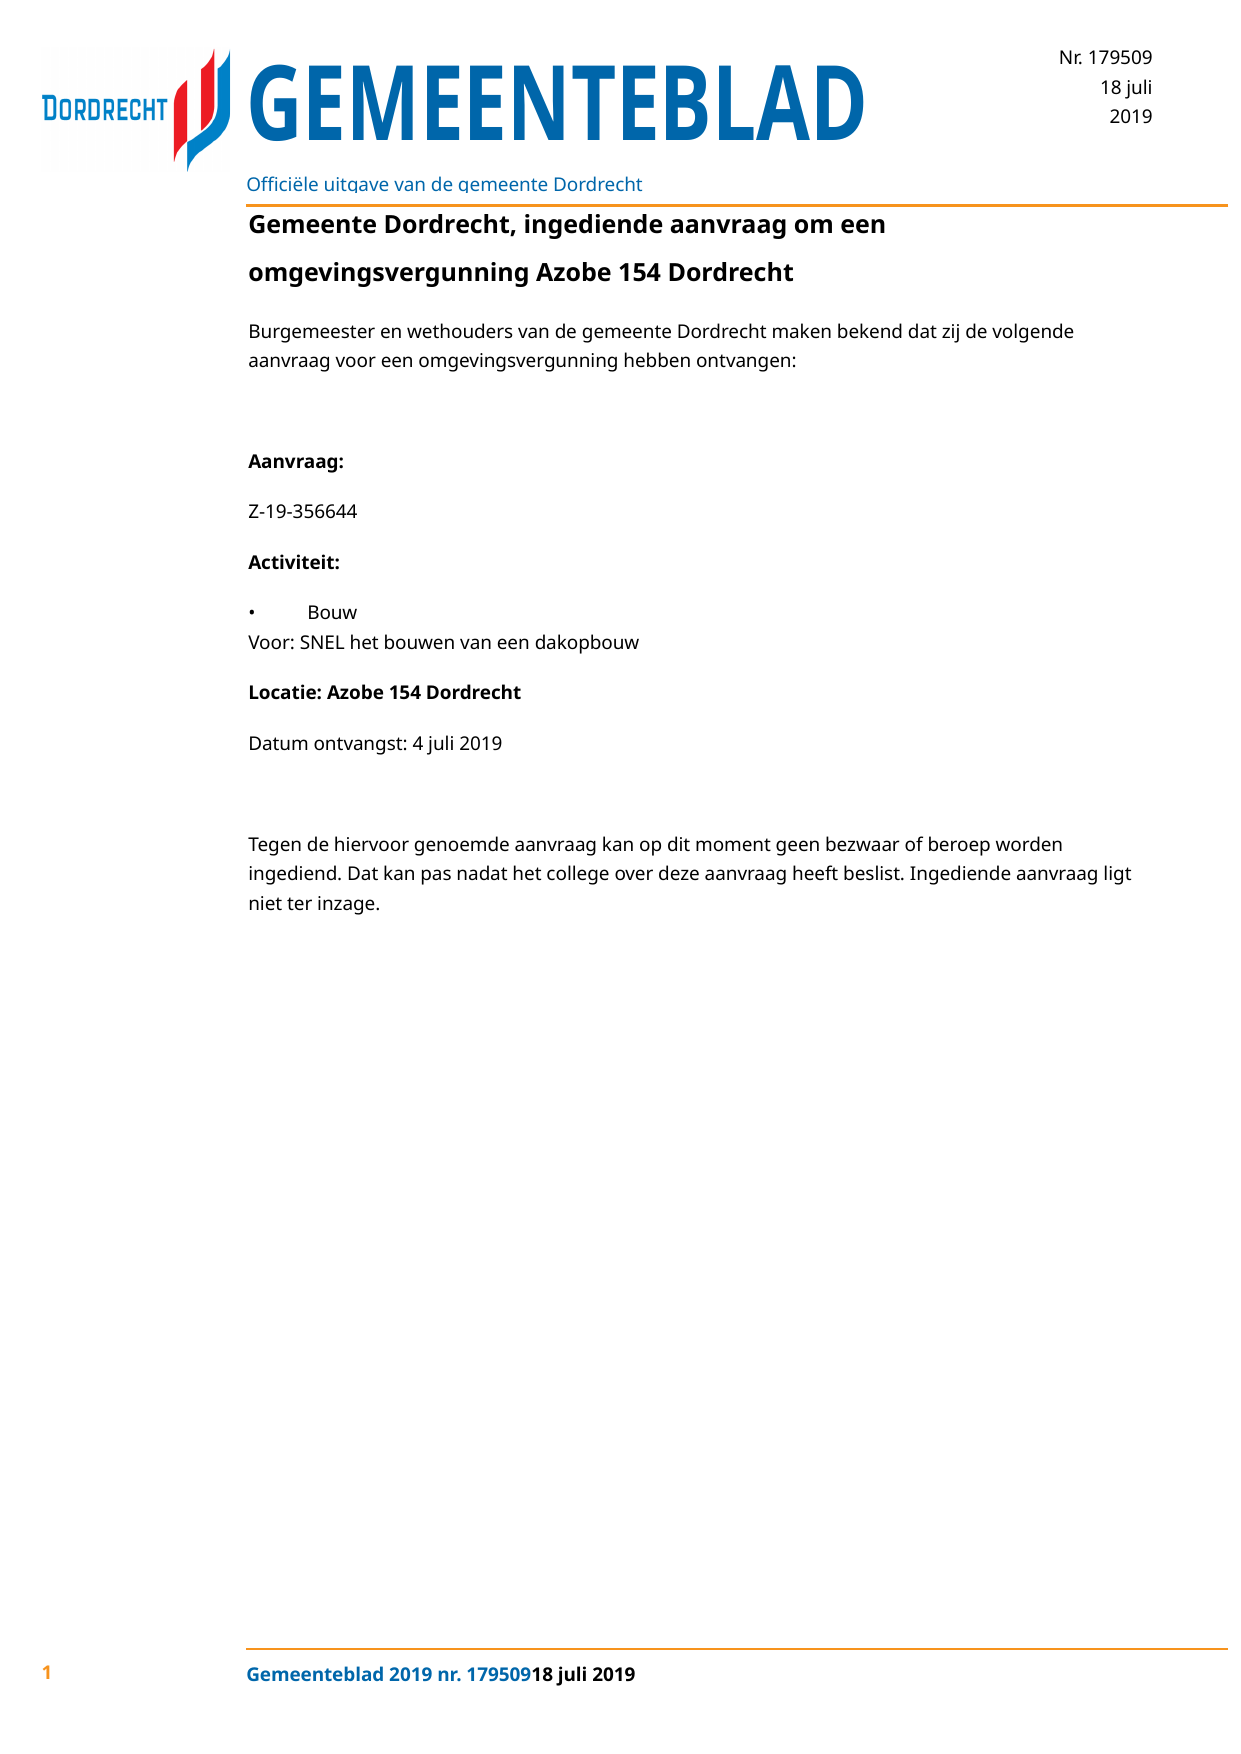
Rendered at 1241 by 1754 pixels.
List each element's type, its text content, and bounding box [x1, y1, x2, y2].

text Aanvraag: [248, 448, 1152, 474]
list Bouw [248, 599, 1152, 625]
text Gemeente Dordrecht, ingediende aanvraag om een omgevingsvergunning Azobe 154 Dordrecht [248, 207, 1152, 288]
picture [41, 47, 231, 172]
text Datum ontvangst: 4 juli 2019 [248, 730, 1152, 756]
text Z-19-356644 [248, 499, 1152, 524]
text Locatie: Azobe 154 Dordrecht [248, 679, 1152, 705]
text Voor: SNEL het bouwen van een dakopbouw [248, 629, 1152, 655]
text Activiteit: [248, 549, 1152, 575]
text Burgemeester en wethouders van de gemeente Dordrecht maken bekend dat zij de volgende aanvraag voor een omgevingsvergunning hebben ontvangen: [248, 318, 1152, 373]
text Tegen de hiervoor genoemde aanvraag kan op dit moment geen bezwaar of beroep worden ingediend. Dat kan pas nadat het college over deze aanvraag heeft beslist. Ingediende aanvraag ligt niet ter inzage. [248, 831, 1152, 916]
